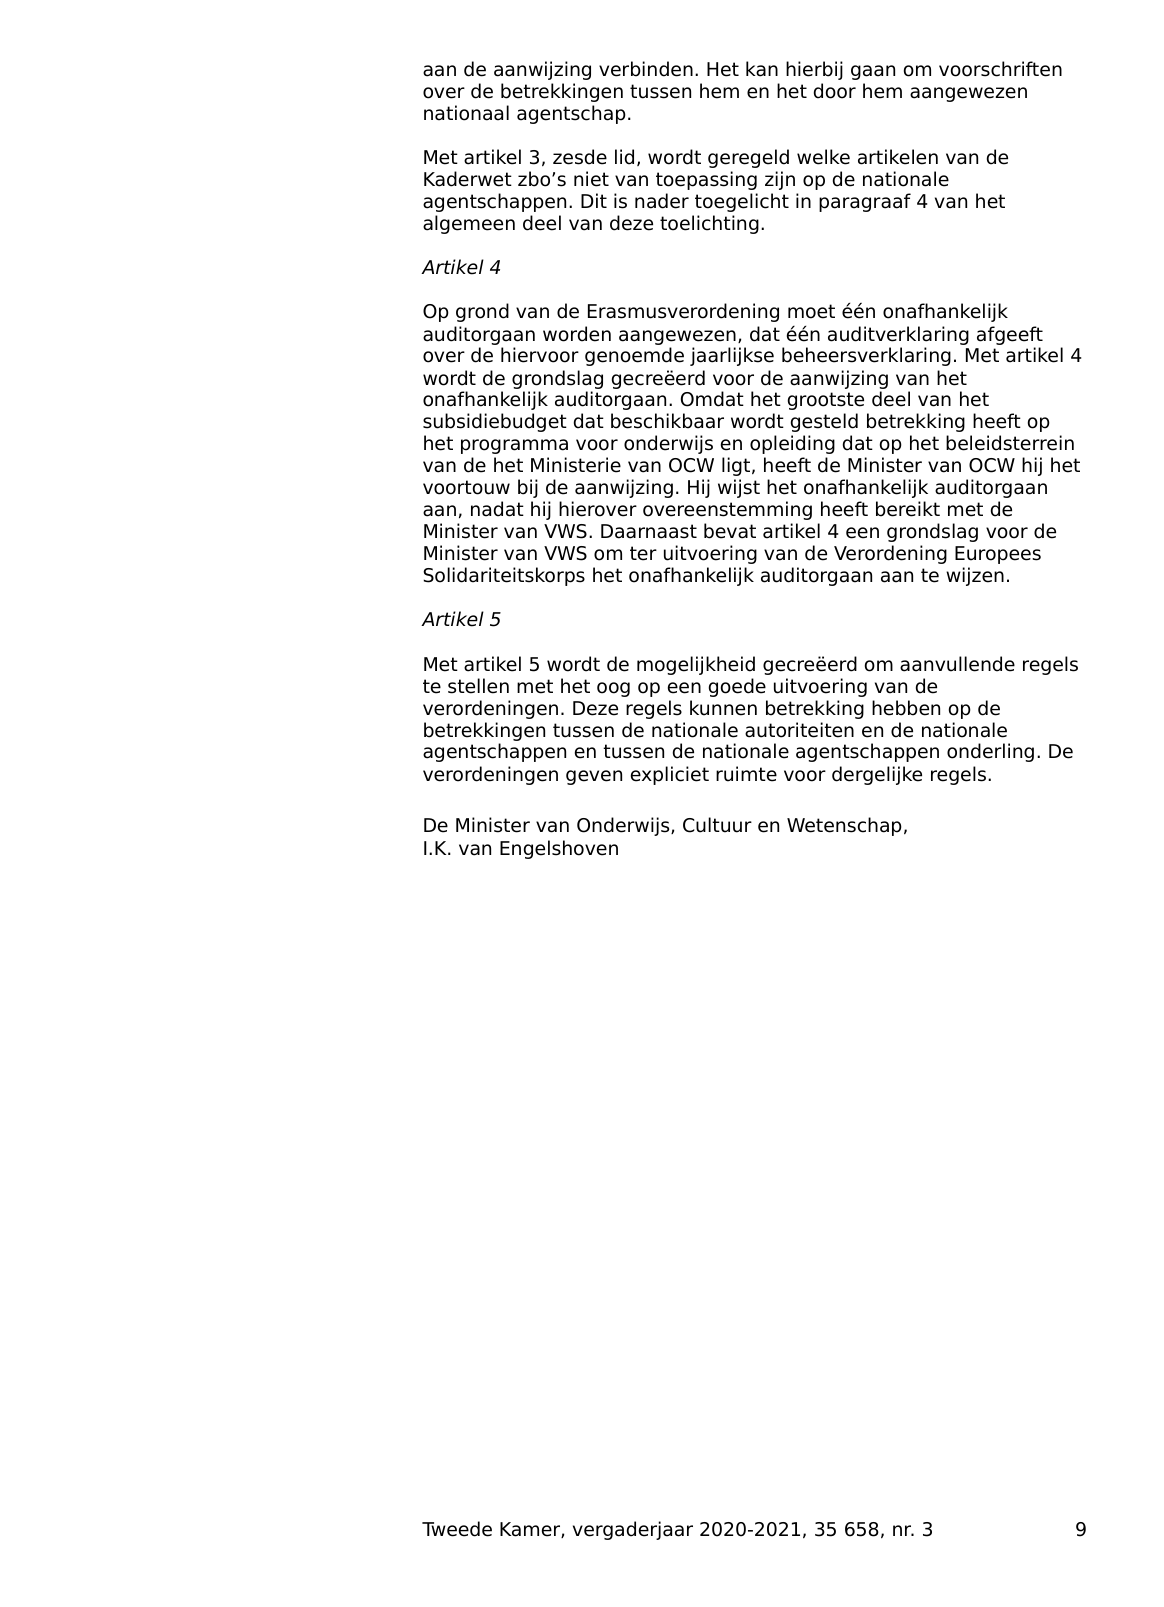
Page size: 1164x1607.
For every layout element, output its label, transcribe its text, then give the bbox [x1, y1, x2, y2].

text Op grond van de Erasmusverordening moet één onafhankelijk auditorgaan worden aangewezen, dat één auditverklaring afgeeft over de hiervoor genoemde jaarlijkse beheersverklaring. Met artikel 4 wordt de grondslag gecreëerd voor de aanwijzing van het onafhankelijk auditorgaan. Omdat het grootste deel van het subsidiebudget dat beschikbaar wordt gesteld betrekking heeft op het programma voor onderwijs en opleiding dat op het beleidsterrein van de het Ministerie van OCW ligt, heeft de Minister van OCW hij het voortouw bij de aanwijzing. Hij wijst het onafhankelijk auditorgaan aan, nadat hij hierover overeenstemming heeft bereikt met de Minister van VWS. Daarnaast bevat artikel 4 een grondslag voor de Minister van VWS om ter uitvoering van de Verordening Europees Solidariteitskorps het onafhankelijk auditorgaan aan te wijzen. [422, 301, 1087, 587]
text Met artikel 3, zesde lid, wordt geregeld welke artikelen van de Kaderwet zbo’s niet van toepassing zijn op de nationale agentschappen. Dit is nader toegelicht in paragraaf 4 van het algemeen deel van deze toelichting. [422, 147, 1087, 235]
text De Minister van Onderwijs, Cultuur en Wetenschap, I.K. van Engelshoven [422, 815, 1087, 859]
subtitle Artikel 5 [422, 609, 1087, 631]
text Met artikel 5 wordt de mogelijkheid gecreëerd om aanvullende regels te stellen met het oog op een goede uitvoering van de verordeningen. Deze regels kunnen betrekking hebben op de betrekkingen tussen de nationale autoriteiten en de nationale agentschappen en tussen de nationale agentschappen onderling. De verordeningen geven expliciet ruimte voor dergelijke regels. [422, 653, 1087, 785]
subtitle Artikel 4 [422, 257, 1087, 279]
text aan de aanwijzing verbinden. Het kan hierbij gaan om voorschriften over de betrekkingen tussen hem en het door hem aangewezen nationaal agentschap. [422, 59, 1087, 125]
